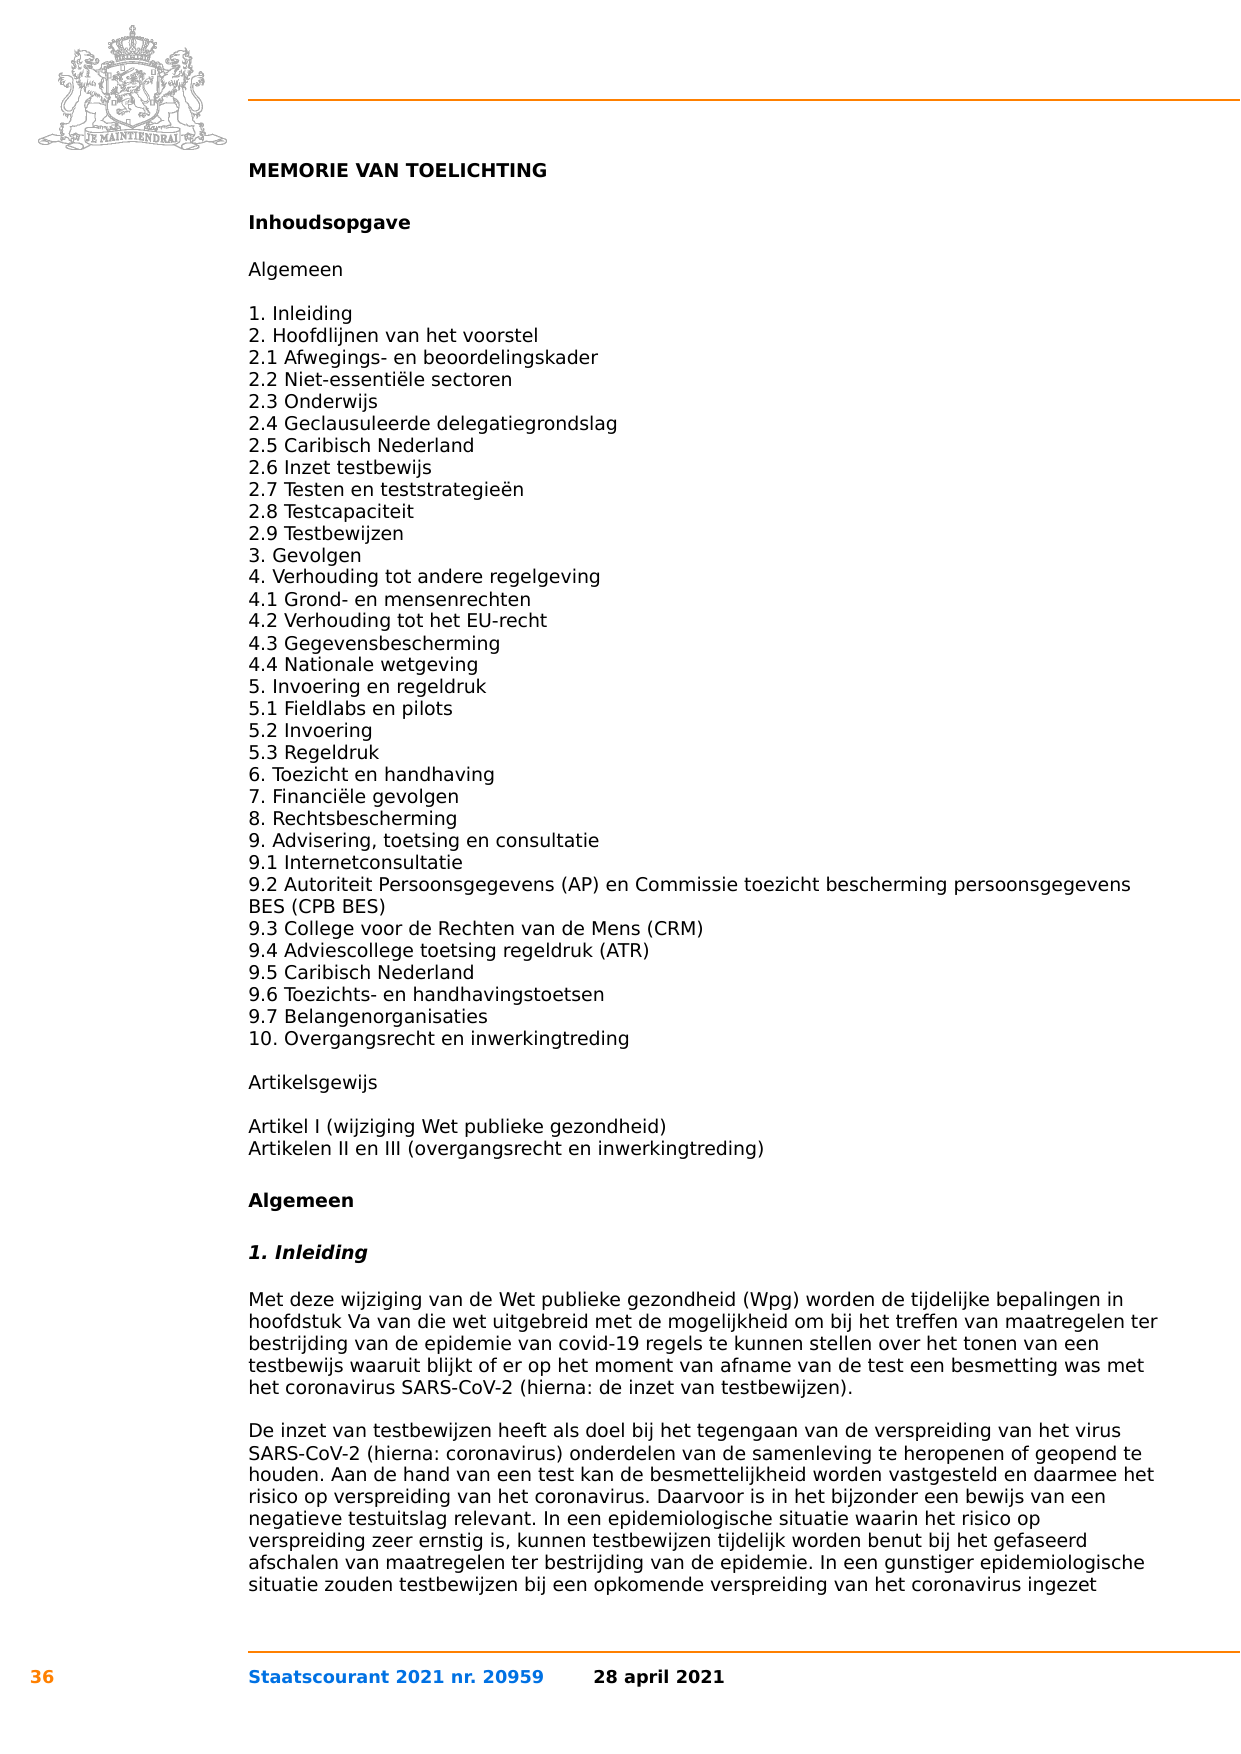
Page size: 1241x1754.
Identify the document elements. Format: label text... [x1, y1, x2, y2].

text 5.3 Regeldruk [248, 742, 1163, 764]
text 2. Hoofdlijnen van het voorstel [248, 325, 1163, 347]
text 8. Rechtsbescherming [248, 808, 1163, 830]
text Algemeen [248, 259, 1163, 281]
text 10. Overgangsrecht en inwerkingtreding [248, 1028, 1163, 1050]
text 9.3 College voor de Rechten van de Mens (CRM) [248, 918, 1163, 940]
text 2.1 Afwegings- en beoordelingskader [248, 347, 1163, 369]
text 2.2 Niet-essentiële sectoren [248, 369, 1163, 391]
picture [38, 25, 227, 150]
text 3. Gevolgen [248, 544, 1163, 566]
text 9.7 Belangenorganisaties [248, 1006, 1163, 1028]
subtitle Inhoudsopgave [248, 212, 1163, 234]
text 5.2 Invoering [248, 720, 1163, 742]
text 2.3 Onderwijs [248, 391, 1163, 413]
text Artikel I (wijziging Wet publieke gezondheid) [248, 1116, 1163, 1138]
text 5. Invoering en regeldruk [248, 676, 1163, 698]
text 7. Financiële gevolgen [248, 786, 1163, 808]
subtitle MEMORIE VAN TOELICHTING [248, 160, 1163, 182]
text 2.7 Testen en teststrategieën [248, 478, 1163, 501]
text 9.5 Caribisch Nederland [248, 962, 1163, 984]
text 4.1 Grond- en mensenrechten [248, 588, 1163, 610]
text 4. Verhouding tot andere regelgeving [248, 566, 1163, 588]
text 1. Inleiding [248, 303, 1163, 325]
text 4.4 Nationale wetgeving [248, 654, 1163, 676]
subtitle Algemeen [248, 1190, 1163, 1212]
text 9.4 Adviescollege toetsing regeldruk (ATR) [248, 940, 1163, 962]
text 9.1 Internetconsultatie [248, 852, 1163, 874]
text 9.6 Toezichts- en handhavingstoetsen [248, 984, 1163, 1006]
text Met deze wijziging van de Wet publieke gezondheid (Wpg) worden de tijdelijke bepalingen in hoofdstuk Va van die wet uitgebreid met de mogelijkheid om bij het treffen van maatregelen ter bestrijding van de epidemie van covid-19 regels te kunnen stellen over het tonen van een testbewijs waaruit blijkt of er op het moment van afname van de test een besmetting was met het coronavirus SARS-CoV-2 (hierna: de inzet van testbewijzen). [248, 1289, 1163, 1398]
text 4.3 Gegevensbescherming [248, 632, 1163, 654]
text Artikelen II en III (overgangsrecht en inwerkingtreding) [248, 1138, 1163, 1160]
text 2.6 Inzet testbewijs [248, 457, 1163, 478]
text 2.8 Testcapaciteit [248, 501, 1163, 522]
text Artikelsgewijs [248, 1072, 1163, 1094]
text 2.4 Geclausuleerde delegatiegrondslag [248, 413, 1163, 434]
text 2.5 Caribisch Nederland [248, 434, 1163, 457]
text 4.2 Verhouding tot het EU-recht [248, 610, 1163, 632]
text 9.2 Autoriteit Persoonsgegevens (AP) en Commissie toezicht bescherming persoonsgegevens BES (CPB BES) [248, 874, 1163, 918]
subtitle 1. Inleiding [248, 1242, 1163, 1264]
text 2.9 Testbewijzen [248, 522, 1163, 544]
text 6. Toezicht en handhaving [248, 764, 1163, 786]
text 9. Advisering, toetsing en consultatie [248, 830, 1163, 852]
text De inzet van testbewijzen heeft als doel bij het tegengaan van de verspreiding van het virus SARS-CoV-2 (hierna: coronavirus) onderdelen van de samenleving te heropenen of geopend te houden. Aan de hand van een test kan de besmettelijkheid worden vastgesteld en daarmee het risico op verspreiding van het coronavirus. Daarvoor is in het bijzonder een bewijs van een negatieve testuitslag relevant. In een epidemiologische situatie waarin het risico op verspreiding zeer ernstig is, kunnen testbewijzen tijdelijk worden benut bij het gefaseerd afschalen van maatregelen ter bestrijding van de epidemie. In een gunstiger epidemiologische situatie zouden testbewijzen bij een opkomende verspreiding van het coronavirus ingezet [248, 1420, 1163, 1596]
text 5.1 Fieldlabs en pilots [248, 698, 1163, 720]
